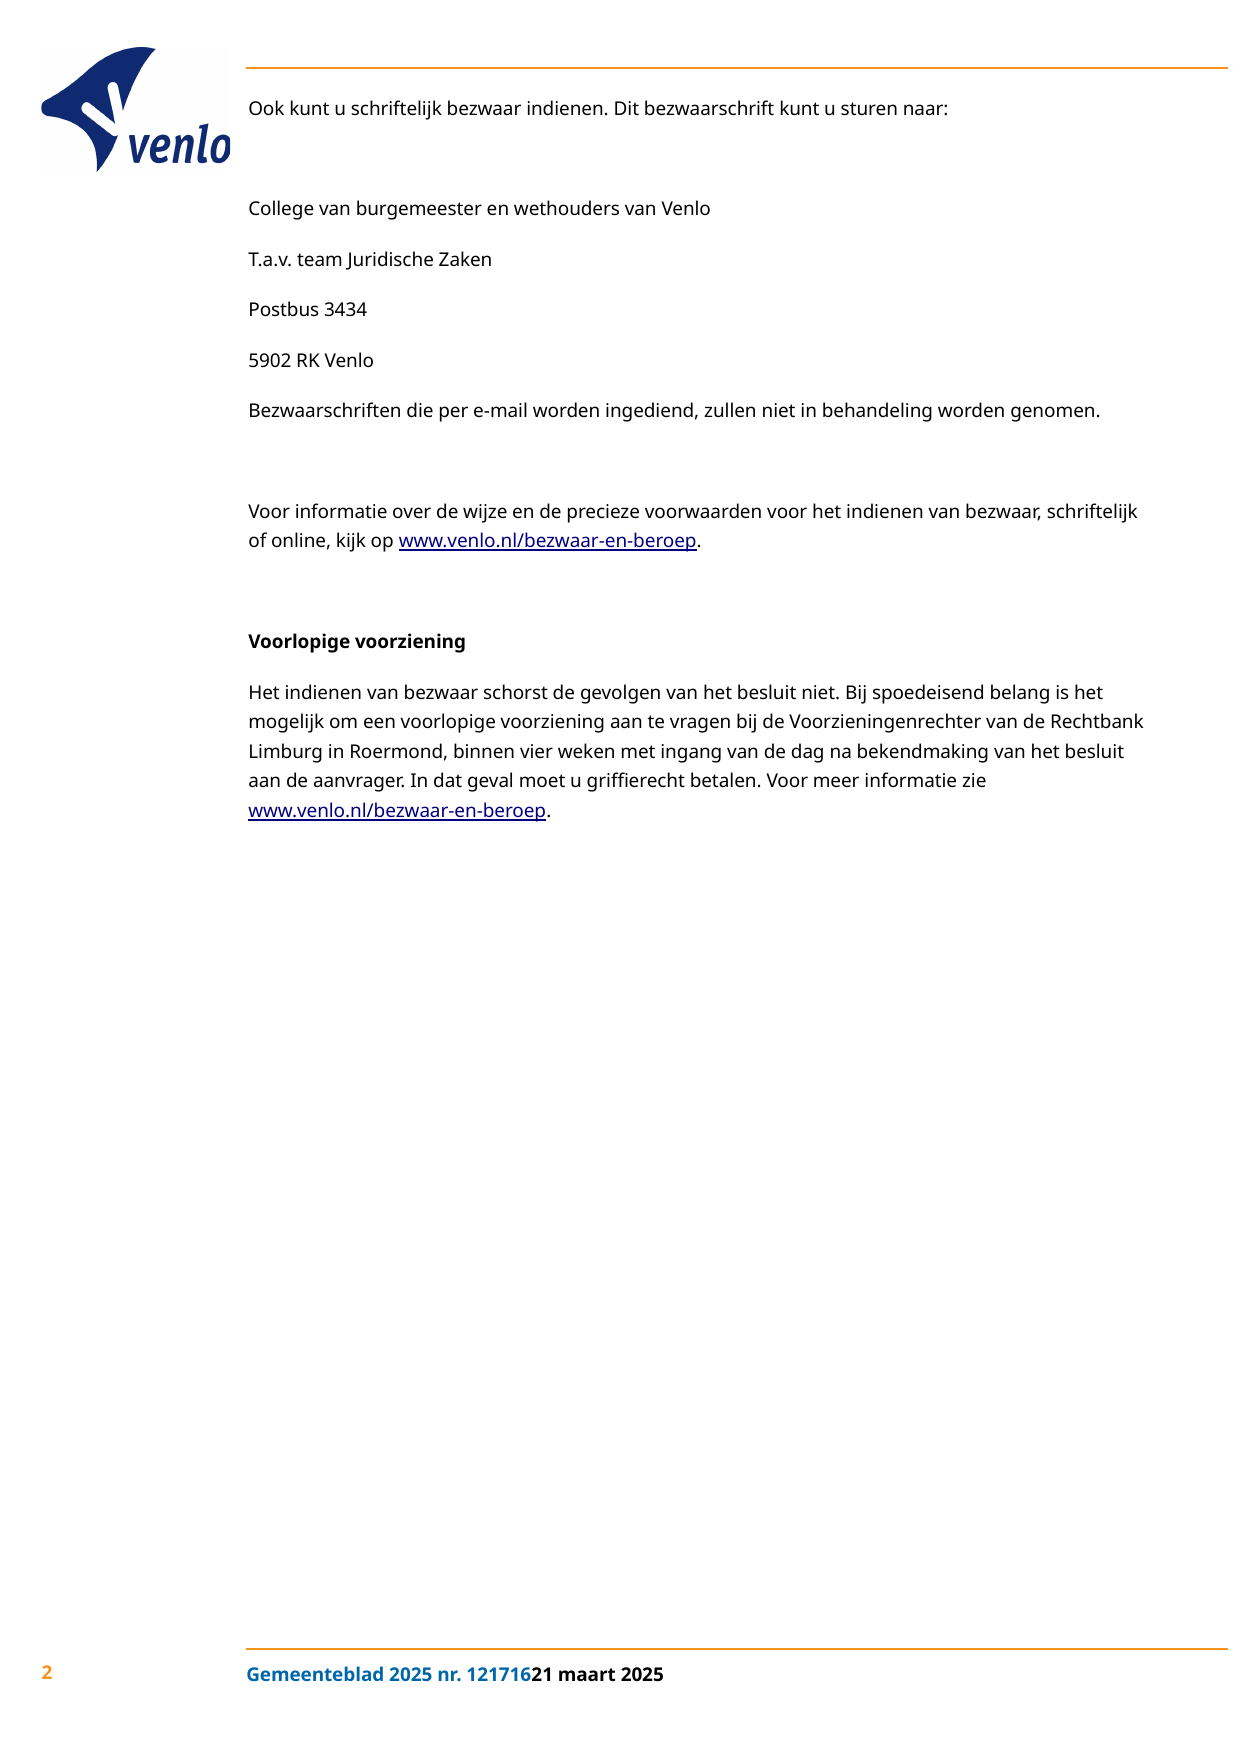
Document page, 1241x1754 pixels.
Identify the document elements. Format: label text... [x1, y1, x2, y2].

picture [41, 47, 231, 172]
text Postbus 3434 [248, 296, 1152, 322]
text Voorlopige voorziening [248, 628, 1152, 654]
text Het indienen van bezwaar schorst de gevolgen van het besluit niet. Bij spoedeisend belang is het mogelijk om een voorlopige voorziening aan te vragen bij de Voorzieningenrechter van de Rechtbank Limburg in Roermond, binnen vier weken met ingang van de dag na bekendmaking van het besluit aan de aanvrager. In dat geval moet u griffierecht betalen. Voor meer informatie zie www.venlo.nl/bezwaar-en-beroep. [248, 679, 1152, 823]
text 5902 RK Venlo [248, 347, 1152, 373]
text College van burgemeester en wethouders van Venlo [248, 196, 1152, 221]
text T.a.v. team Juridische Zaken [248, 246, 1152, 272]
text Voor informatie over de wijze en de precieze voorwaarden voor het indienen van bezwaar, schriftelijk of online, kijk op www.venlo.nl/bezwaar-en-beroep. [248, 498, 1152, 553]
text Ook kunt u schriftelijk bezwaar indienen. Dit bezwaarschrift kunt u sturen naar: [248, 95, 1152, 121]
text Bezwaarschriften die per e-mail worden ingediend, zullen niet in behandeling worden genomen. [248, 397, 1152, 423]
